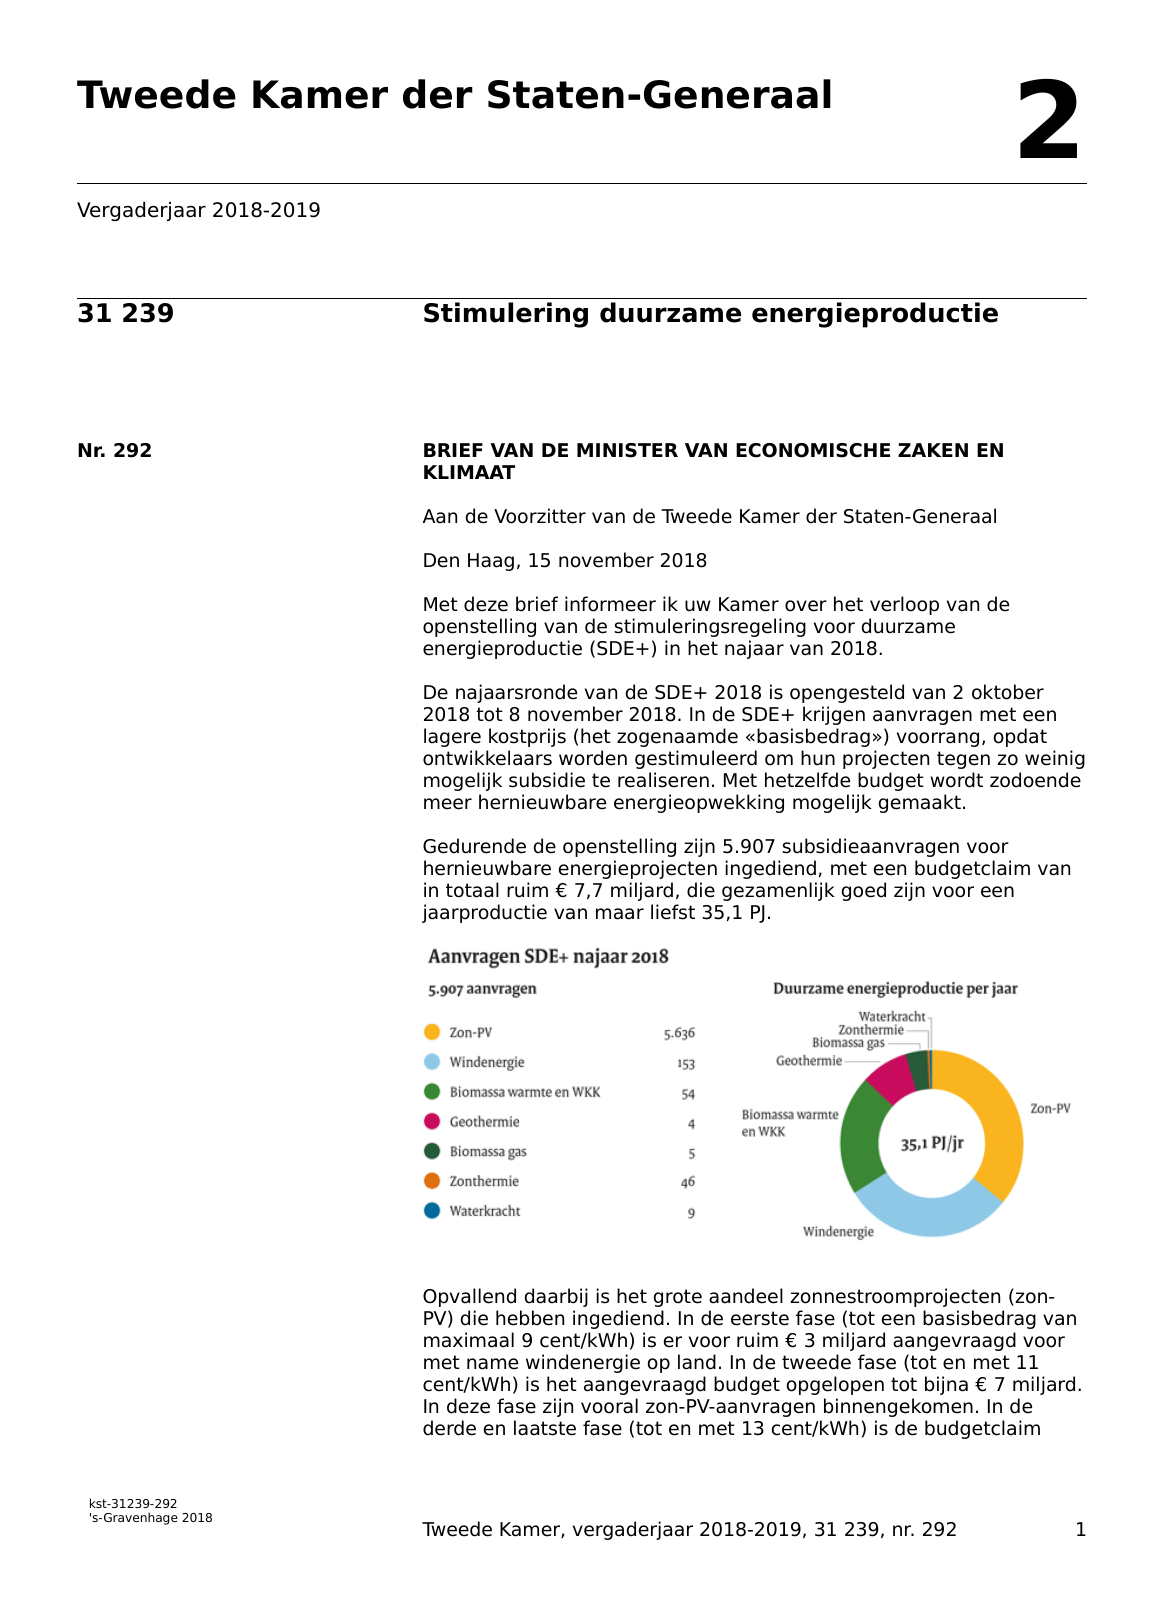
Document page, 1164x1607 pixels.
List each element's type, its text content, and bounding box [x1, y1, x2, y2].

table_header Tweede Kamer der Staten-Generaal [77, 59, 886, 183]
text Aan de Voorzitter van de Tweede Kamer der Staten-Generaal [422, 506, 1087, 528]
text Den Haag, 15 november 2018 [422, 550, 1087, 572]
text Gedurende de openstelling zijn 5.907 subsidieaanvragen voor hernieuwbare energieprojecten ingediend, met een budgetclaim van in totaal ruim € 7,7 miljard, die gezamenlijk goed zijn voor een jaarproductie van maar liefst 35,1 PJ. [422, 836, 1087, 924]
text Opvallend daarbij is het grote aandeel zonnestroomprojecten (zon-PV) die hebben ingediend. In de eerste fase (tot een basisbedrag van maximaal 9 cent/kWh) is er voor ruim € 3 miljard aangevraagd voor met name windenergie op land. In de tweede fase (tot en met 11 cent/kWh) is het aangevraagd budget opgelopen tot bijna € 7 miljard. In deze fase zijn vooral zon-PV-aanvragen binnengekomen. In de derde en laatste fase (tot en met 13 cent/kWh) is de budgetclaim [422, 1286, 1087, 1440]
table_cell Vergaderjaar 2018-2019 [77, 184, 1087, 298]
text Met deze brief informeer ik uw Kamer over het verloop van de openstelling van de stimuleringsregeling voor duurzame energieproductie (SDE+) in het najaar van 2018. [422, 594, 1087, 660]
subtitle 31 239 Stimulering duurzame energieproductie [77, 299, 1087, 329]
picture [422, 946, 1072, 1242]
text kst-31239-292 [88, 1497, 323, 1511]
table_header 2 [886, 59, 1087, 183]
text 's-Gravenhage 2018 [88, 1511, 323, 1525]
subtitle Nr. 292 BRIEF VAN DE MINISTER VAN ECONOMISCHE ZAKEN EN KLIMAAT [77, 440, 1087, 484]
text De najaarsronde van de SDE+ 2018 is opengesteld van 2 oktober 2018 tot 8 november 2018. In de SDE+ krijgen aanvragen met een lagere kostprijs (het zogenaamde «basisbedrag») voorrang, opdat ontwikkelaars worden gestimuleerd om hun projecten tegen zo weinig mogelijk subsidie te realiseren. Met hetzelfde budget wordt zodoende meer hernieuwbare energieopwekking mogelijk gemaakt. [422, 682, 1087, 814]
